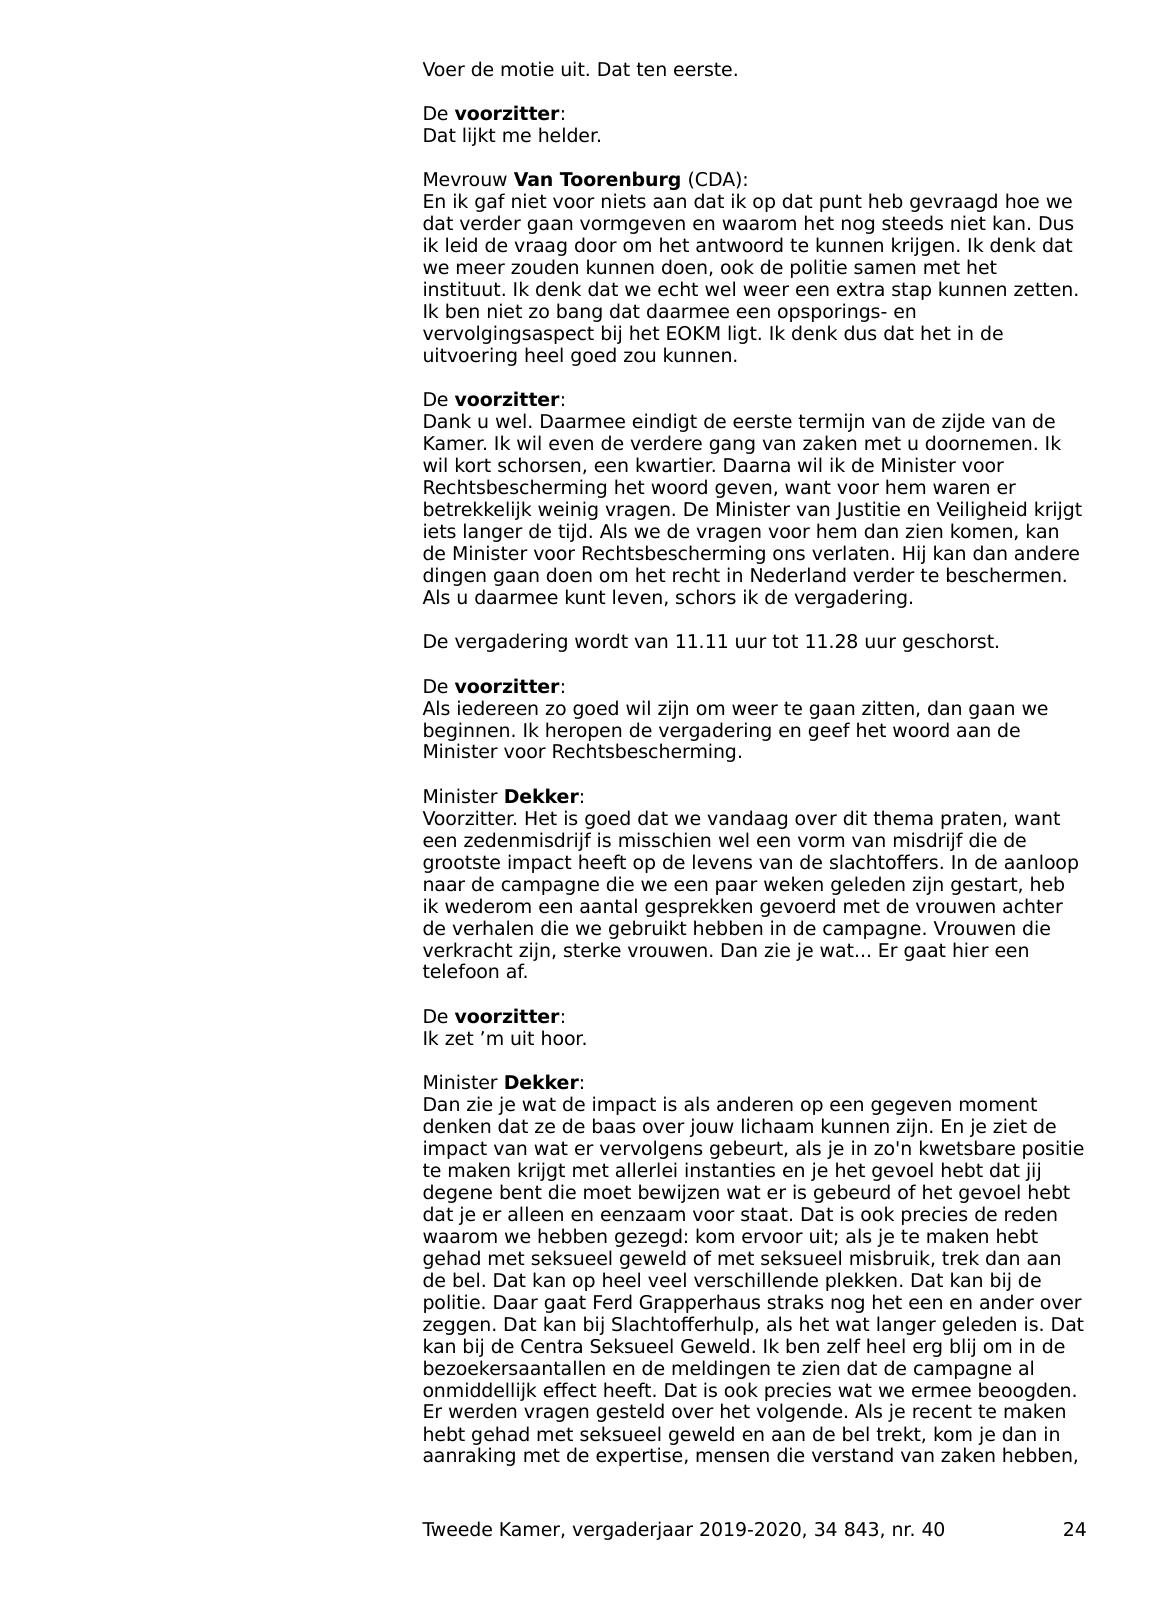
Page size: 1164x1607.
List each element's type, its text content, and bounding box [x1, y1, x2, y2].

text De voorzitter: [422, 103, 1087, 125]
text Dat lijkt me helder. [422, 125, 1087, 147]
text Als iedereen zo goed wil zijn om weer te gaan zitten, dan gaan we beginnen. Ik heropen de vergadering en geef het woord aan de Minister voor Rechtsbescherming. [422, 697, 1087, 763]
text Voorzitter. Het is goed dat we vandaag over dit thema praten, want een zedenmisdrijf is misschien wel een vorm van misdrijf die de grootste impact heeft op de levens van de slachtoffers. In de aanloop naar de campagne die we een paar weken geleden zijn gestart, heb ik wederom een aantal gesprekken gevoerd met de vrouwen achter de verhalen die we gebruikt hebben in de campagne. Vrouwen die verkracht zijn, sterke vrouwen. Dan zie je wat... Er gaat hier een telefoon af. [422, 808, 1087, 983]
text Mevrouw Van Toorenburg (CDA): [422, 169, 1087, 191]
text Minister Dekker: [422, 1072, 1087, 1094]
text Voer de motie uit. Dat ten eerste. [422, 59, 1087, 81]
text Dan zie je wat de impact is als anderen op een gegeven moment denken dat ze de baas over jouw lichaam kunnen zijn. En je ziet de impact van wat er vervolgens gebeurt, als je in zo'n kwetsbare positie te maken krijgt met allerlei instanties en je het gevoel hebt dat jij degene bent die moet bewijzen wat er is gebeurd of het gevoel hebt dat je er alleen en eenzaam voor staat. Dat is ook precies de reden waarom we hebben gezegd: kom ervoor uit; als je te maken hebt gehad met seksueel geweld of met seksueel misbruik, trek dan aan de bel. Dat kan op heel veel verschillende plekken. Dat kan bij de politie. Daar gaat Ferd Grapperhaus straks nog het een en ander over zeggen. Dat kan bij Slachtofferhulp, als het wat langer geleden is. Dat kan bij de Centra Seksueel Geweld. Ik ben zelf heel erg blij om in de bezoekersaantallen en de meldingen te zien dat de campagne al onmiddellijk effect heeft. Dat is ook precies wat we ermee beoogden. [422, 1094, 1087, 1401]
text De voorzitter: [422, 389, 1087, 411]
text De voorzitter: [422, 676, 1087, 697]
text En ik gaf niet voor niets aan dat ik op dat punt heb gevraagd hoe we dat verder gaan vormgeven en waarom het nog steeds niet kan. Dus ik leid de vraag door om het antwoord te kunnen krijgen. Ik denk dat we meer zouden kunnen doen, ook de politie samen met het instituut. Ik denk dat we echt wel weer een extra stap kunnen zetten. Ik ben niet zo bang dat daarmee een opsporings- en vervolgingsaspect bij het EOKM ligt. Ik denk dus dat het in de uitvoering heel goed zou kunnen. [422, 191, 1087, 367]
text De vergadering wordt van 11.11 uur tot 11.28 uur geschorst. [422, 631, 1087, 653]
text Dank u wel. Daarmee eindigt de eerste termijn van de zijde van de Kamer. Ik wil even de verdere gang van zaken met u doornemen. Ik wil kort schorsen, een kwartier. Daarna wil ik de Minister voor Rechtsbescherming het woord geven, want voor hem waren er betrekkelijk weinig vragen. De Minister van Justitie en Veiligheid krijgt iets langer de tijd. Als we de vragen voor hem dan zien komen, kan de Minister voor Rechtsbescherming ons verlaten. Hij kan dan andere dingen gaan doen om het recht in Nederland verder te beschermen. Als u daarmee kunt leven, schors ik de vergadering. [422, 411, 1087, 609]
text De voorzitter: [422, 1006, 1087, 1028]
text Minister Dekker: [422, 786, 1087, 808]
text Er werden vragen gesteld over het volgende. Als je recent te maken hebt gehad met seksueel geweld en aan de bel trekt, kom je dan in aanraking met de expertise, mensen die verstand van zaken hebben, [422, 1401, 1087, 1467]
text Ik zet ’m uit hoor. [422, 1028, 1087, 1049]
